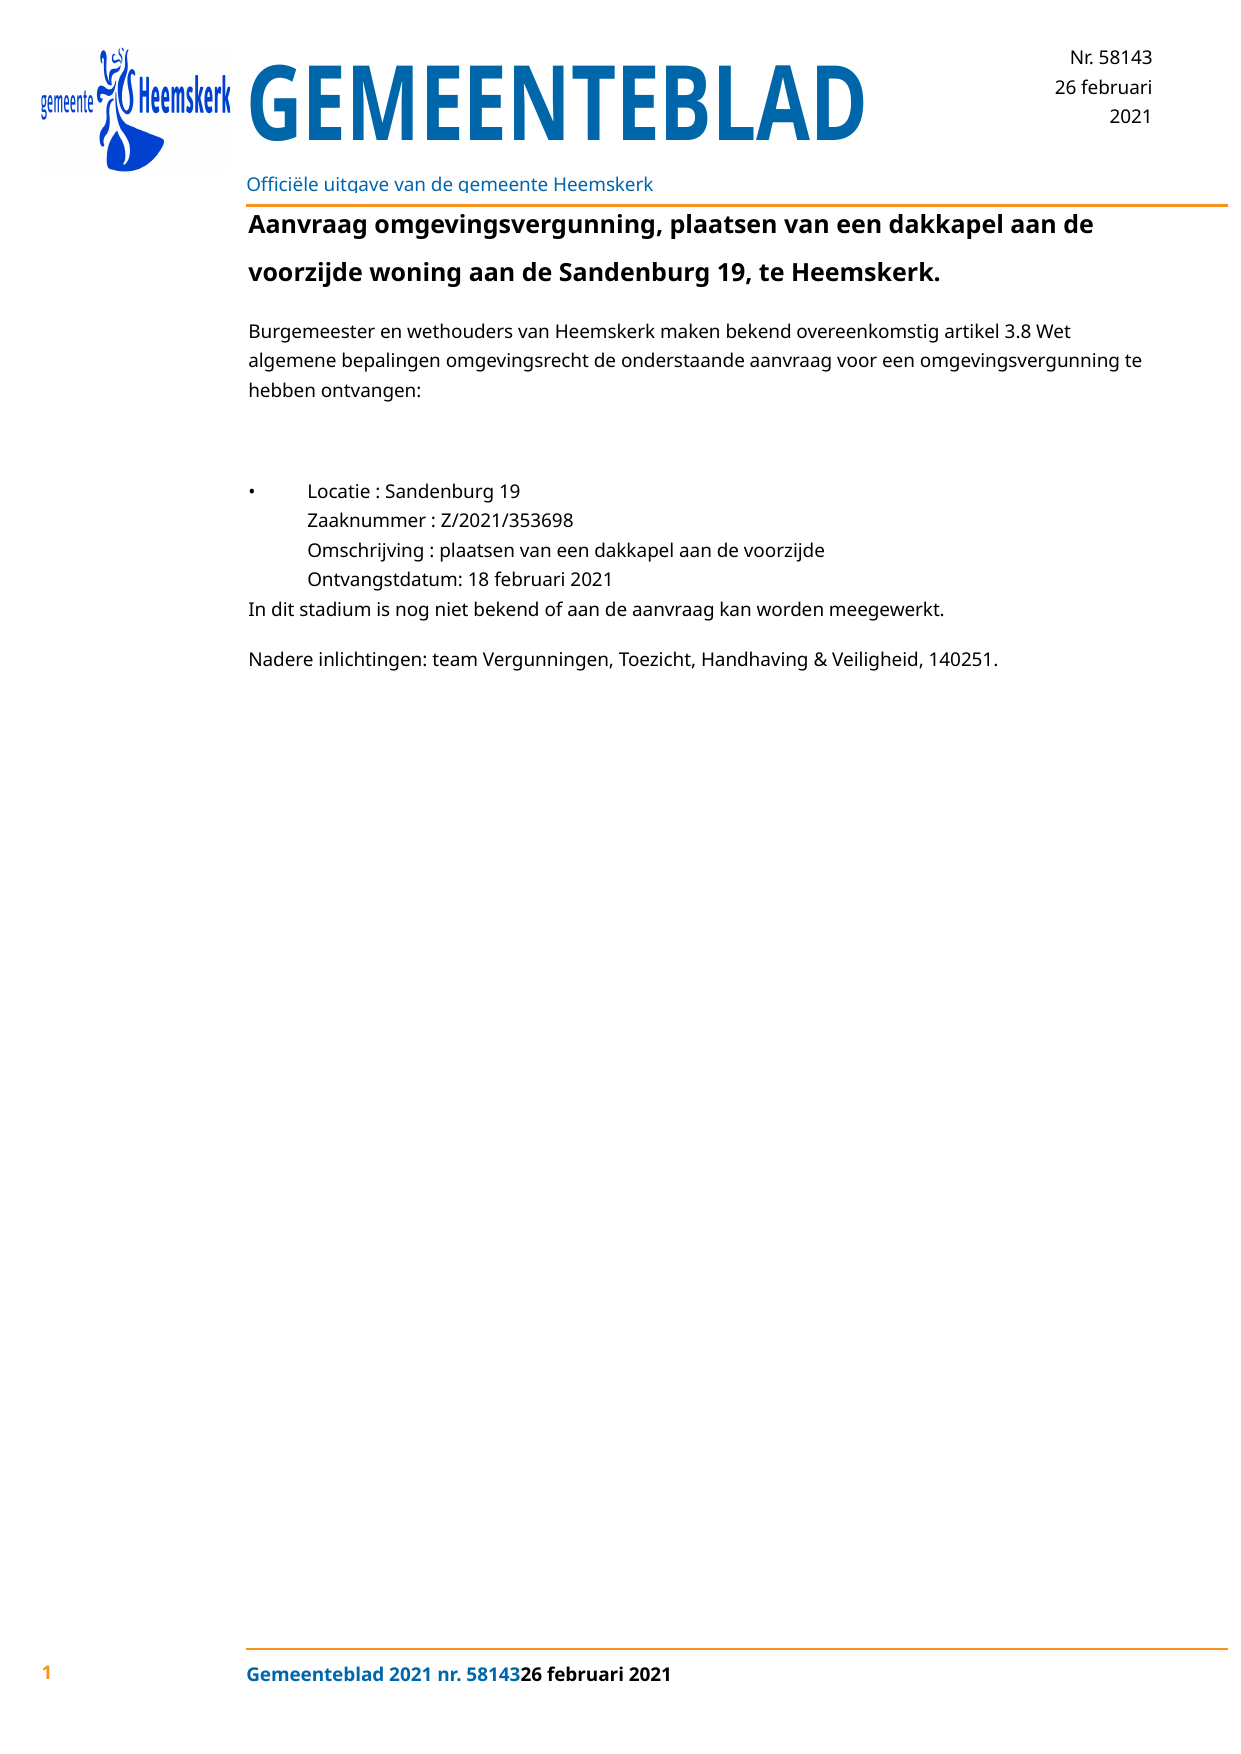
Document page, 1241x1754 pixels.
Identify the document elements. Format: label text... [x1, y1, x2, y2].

list Omschrijving : plaatsen van een dakkapel aan de voorzijde [248, 537, 1152, 563]
picture [41, 47, 231, 172]
text Burgemeester en wethouders van Heemskerk maken bekend overeenkomstig artikel 3.8 Wet algemene bepalingen omgevingsrecht de onderstaande aanvraag voor een omgevingsvergunning te hebben ontvangen: [248, 318, 1152, 403]
text Aanvraag omgevingsvergunning, plaatsen van een dakkapel aan de voorzijde woning aan de Sandenburg 19, te Heemskerk. [248, 207, 1152, 288]
text Nadere inlichtingen: team Vergunningen, Toezicht, Handhaving & Veiligheid, 140251. [248, 647, 1152, 672]
list Ontvangstdatum: 18 februari 2021 [248, 567, 1152, 592]
text In dit stadium is nog niet bekend of aan de aanvraag kan worden meegewerkt. [248, 596, 1152, 622]
list Zaaknummer : Z/2021/353698 [248, 507, 1152, 533]
list Locatie : Sandenburg 19 [248, 478, 1152, 504]
